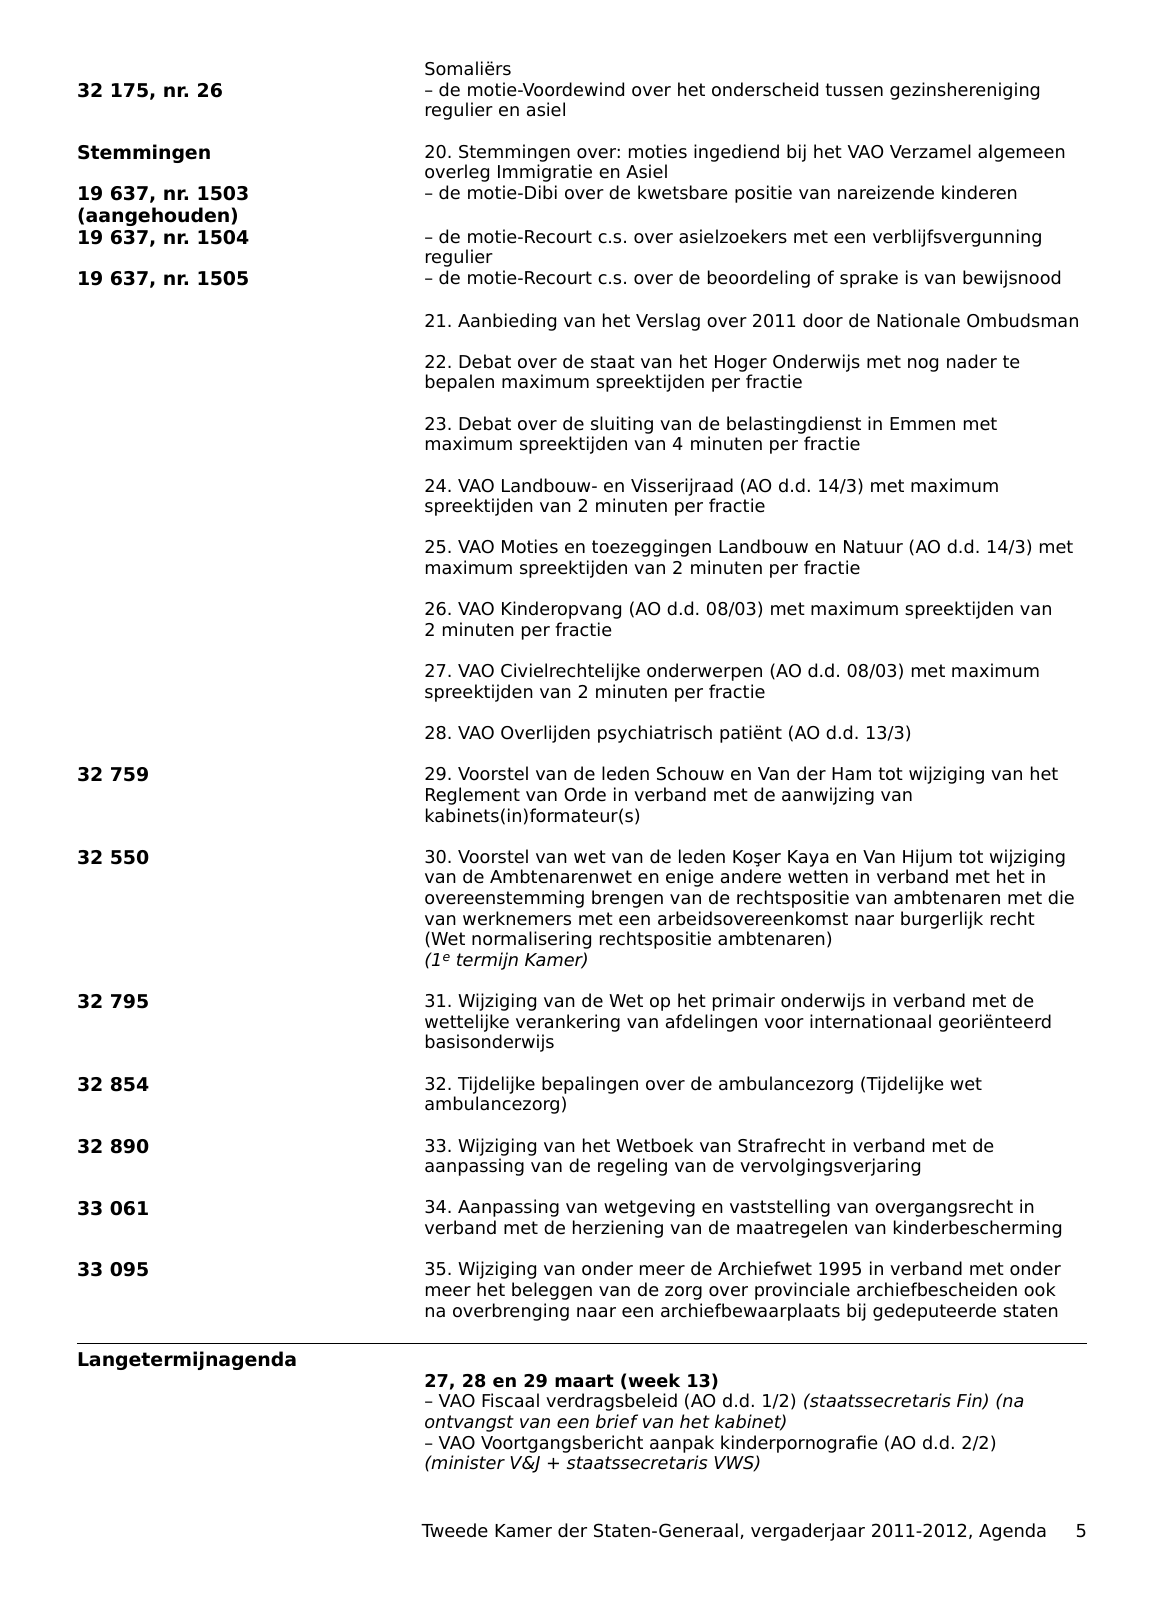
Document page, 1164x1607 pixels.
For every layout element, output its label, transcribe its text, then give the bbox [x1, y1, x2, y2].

table_cell [401, 352, 418, 393]
table_cell 32 550 [77, 847, 401, 950]
table_cell [401, 1053, 418, 1074]
table_cell 32 759 [77, 764, 401, 826]
table_cell 27, 28 en 29 maart (week 13) [418, 1371, 1087, 1391]
table_cell [77, 393, 401, 414]
table_cell [401, 1115, 418, 1136]
table_cell [418, 1239, 1087, 1259]
table_cell [401, 1239, 418, 1259]
table_cell [77, 950, 401, 971]
table_cell [418, 1115, 1087, 1136]
table_cell [77, 971, 401, 991]
table_cell 21. Aanbieding van het Verslag over 2011 door de Nationale Ombudsman [418, 311, 1087, 331]
table_cell 19 637, nr. 1504 [77, 227, 401, 268]
table_cell [401, 455, 418, 476]
table_cell [401, 847, 418, 950]
table_cell [401, 1198, 418, 1239]
table_cell 30. Voorstel van wet van de leden Koşer Kaya en Van Hijum tot wijziging van de Ambtenarenwet en enige andere wetten in verband met het in overeenstemming brengen van de rechtspositie van ambtenaren met die van werknemers met een arbeidsovereenkomst naar burgerlijk recht (Wet normalisering rechtspositie ambtenaren) [418, 847, 1087, 950]
table_cell [401, 290, 418, 311]
table_cell [418, 393, 1087, 414]
table_cell 19 637, nr. 1505 [77, 268, 401, 290]
table_cell 27. VAO Civielrechtelijke onderwerpen (AO d.d. 08/03) met maximum spreektijden van 2 minuten per fractie [418, 661, 1087, 702]
table_cell 32 854 [77, 1074, 401, 1115]
table_cell 33. Wijziging van het Wetboek van Strafrecht in verband met de aanpassing van de regeling van de vervolgingsverjaring [418, 1136, 1087, 1177]
table_header [401, 1344, 418, 1371]
table_cell 32. Tijdelijke bepalingen over de ambulancezorg (Tijdelijke wet ambulancezorg) [418, 1074, 1087, 1115]
table_cell [401, 599, 418, 641]
table_cell Stemmingen [77, 142, 401, 183]
table_cell 33 095 [77, 1259, 401, 1321]
table_cell 31. Wijziging van de Wet op het primair onderwijs in verband met de wettelijke verankering van afdelingen voor internationaal georiënteerd basisonderwijs [418, 991, 1087, 1053]
table_cell [77, 311, 401, 331]
table_cell [77, 290, 401, 311]
table_cell 20. Stemmingen over: moties ingediend bij het VAO Verzamel algemeen overleg Immigratie en Asiel [418, 142, 1087, 183]
table_cell [418, 517, 1087, 537]
table_cell [401, 517, 418, 537]
table_cell [77, 723, 401, 744]
table_cell [77, 1115, 401, 1136]
table_cell [77, 331, 401, 352]
table_cell 33 061 [77, 1198, 401, 1239]
table_cell [401, 59, 418, 80]
table_cell [401, 703, 418, 723]
table_cell [77, 455, 401, 476]
table_cell [418, 744, 1087, 764]
table_cell [401, 744, 418, 764]
table_cell [401, 538, 418, 579]
table_cell [77, 826, 401, 847]
table_cell [77, 599, 401, 641]
table_cell [418, 1177, 1087, 1197]
table_cell 32 175, nr. 26 [77, 80, 401, 121]
table_cell [418, 826, 1087, 847]
table_cell [77, 59, 401, 80]
table_cell [77, 352, 401, 393]
table_cell [401, 331, 418, 352]
table_cell [418, 971, 1087, 991]
table_cell (1e termijn Kamer) [418, 950, 1087, 971]
table_cell [401, 311, 418, 331]
table_cell [77, 1239, 401, 1259]
table_cell [77, 661, 401, 702]
table_cell [401, 393, 418, 414]
table_cell – de motie-Dibi over de kwetsbare positie van nareizende kinderen [418, 183, 1087, 227]
table_cell [401, 1371, 418, 1391]
table_cell [77, 517, 401, 537]
table_cell [418, 290, 1087, 311]
table_cell [77, 1053, 401, 1074]
table_cell [401, 476, 418, 517]
table_cell [401, 1136, 418, 1177]
table_cell [77, 476, 401, 517]
table_cell – de motie-Recourt c.s. over asielzoekers met een verblijfsvergunning regulier [418, 227, 1087, 268]
table_cell [401, 80, 418, 121]
table_cell [401, 227, 418, 268]
table_cell [401, 1391, 418, 1433]
table_cell – VAO Voortgangsbericht aanpak kinderpornografie (AO d.d. 2/2) (minister V&J + staatssecretaris VWS) [418, 1433, 1087, 1474]
table_cell 34. Aanpassing van wetgeving en vaststelling van overgangsrecht in verband met de herziening van de maatregelen van kinderbescherming [418, 1198, 1087, 1239]
table_cell – de motie-Voordewind over het onderscheid tussen gezinshereniging regulier en asiel [418, 80, 1087, 121]
table_header Langetermijnagenda [77, 1344, 401, 1371]
table_cell [418, 121, 1087, 142]
table_cell 29. Voorstel van de leden Schouw en Van der Ham tot wijziging van het Reglement van Orde in verband met de aanwijzing van kabinets(in)formateur(s) [418, 764, 1087, 826]
table_cell 35. Wijziging van onder meer de Archiefwet 1995 in verband met onder meer het beleggen van de zorg over provinciale archiefbescheiden ook na overbrenging naar een archiefbewaarplaats bij gedeputeerde staten [418, 1259, 1087, 1321]
table_cell 28. VAO Overlijden psychiatrisch patiënt (AO d.d. 13/3) [418, 723, 1087, 744]
table_cell [77, 744, 401, 764]
table_header [418, 1344, 1087, 1371]
table_cell Somaliërs [418, 59, 1087, 80]
table_cell [77, 1391, 401, 1433]
table_cell 32 890 [77, 1136, 401, 1177]
table_cell [77, 1177, 401, 1197]
table_cell 22. Debat over de staat van het Hoger Onderwijs met nog nader te bepalen maximum spreektijden per fractie [418, 352, 1087, 393]
table_cell [401, 826, 418, 847]
table_cell [401, 1259, 418, 1321]
table_cell [77, 703, 401, 723]
table_cell 26. VAO Kinderopvang (AO d.d. 08/03) met maximum spreektijden van 2 minuten per fractie [418, 599, 1087, 641]
table_cell [77, 1433, 401, 1474]
table_cell 23. Debat over de sluiting van de belastingdienst in Emmen met maximum spreektijden van 4 minuten per fractie [418, 414, 1087, 455]
table_cell [418, 579, 1087, 599]
table_cell 19 637, nr. 1503 (aangehouden) [77, 183, 401, 227]
table_cell [401, 268, 418, 290]
table_cell [77, 538, 401, 579]
table_cell [401, 1433, 418, 1474]
table_cell – VAO Fiscaal verdragsbeleid (AO d.d. 1/2) (staatssecretaris Fin) (na ontvangst van een brief van het kabinet) [418, 1391, 1087, 1433]
table_cell [401, 991, 418, 1053]
table_cell [401, 971, 418, 991]
table_cell [401, 142, 418, 183]
table_cell [77, 579, 401, 599]
table_cell [401, 1074, 418, 1115]
table_cell [418, 331, 1087, 352]
table_cell [401, 1177, 418, 1197]
table_cell [77, 414, 401, 455]
table_cell [401, 723, 418, 744]
table_cell [77, 121, 401, 142]
table_cell [418, 703, 1087, 723]
table_cell [77, 1371, 401, 1391]
table_cell [418, 1053, 1087, 1074]
table_cell [401, 950, 418, 971]
table_cell [401, 641, 418, 661]
table_cell [401, 579, 418, 599]
table_cell [401, 121, 418, 142]
table_cell 32 795 [77, 991, 401, 1053]
table_cell 24. VAO Landbouw- en Visserijraad (AO d.d. 14/3) met maximum spreektijden van 2 minuten per fractie [418, 476, 1087, 517]
table_cell [401, 183, 418, 227]
table_cell [77, 641, 401, 661]
table_cell [401, 661, 418, 702]
table_cell [418, 641, 1087, 661]
table_cell – de motie-Recourt c.s. over de beoordeling of sprake is van bewijsnood [418, 268, 1087, 290]
table_cell [401, 764, 418, 826]
table_cell 25. VAO Moties en toezeggingen Landbouw en Natuur (AO d.d. 14/3) met maximum spreektijden van 2 minuten per fractie [418, 538, 1087, 579]
table_cell [401, 414, 418, 455]
table_cell [418, 455, 1087, 476]
